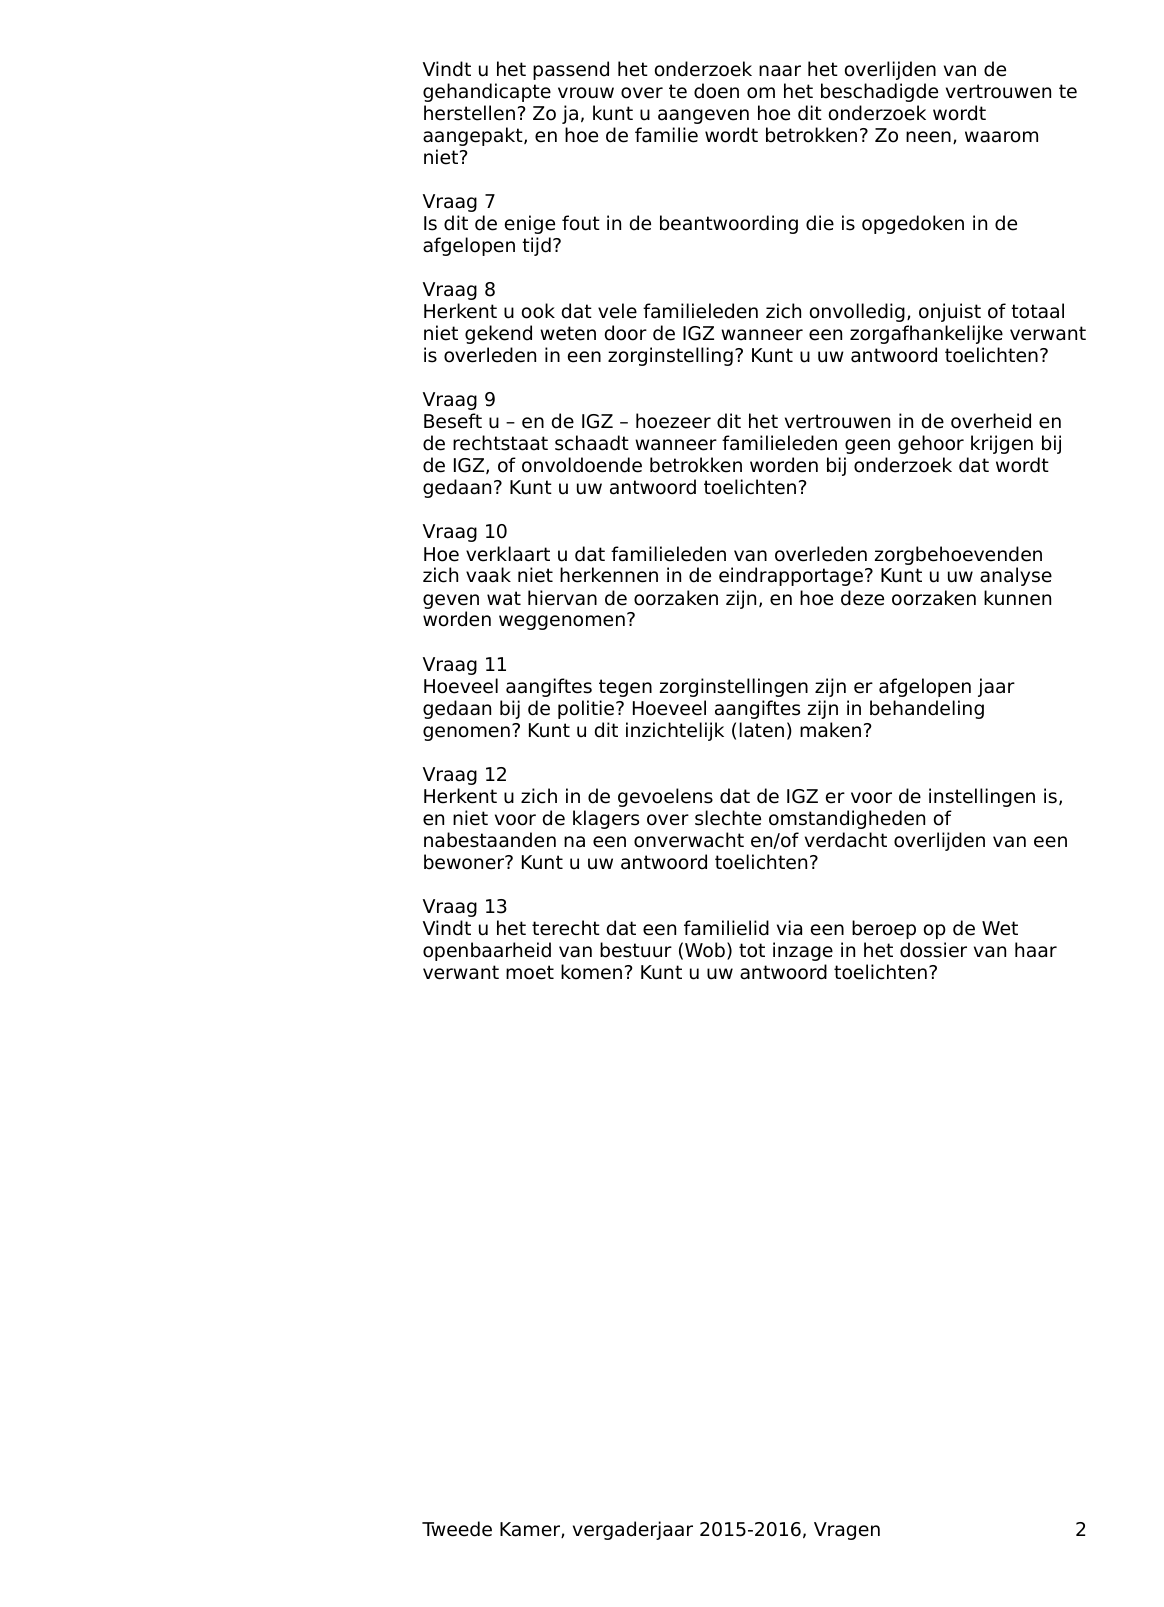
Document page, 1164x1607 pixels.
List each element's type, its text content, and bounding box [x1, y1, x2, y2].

text Vraag 8 [422, 279, 1087, 301]
text Vraag 9 [422, 389, 1087, 411]
text Beseft u – en de IGZ – hoezeer dit het vertrouwen in de overheid en de rechtstaat schaadt wanneer familieleden geen gehoor krijgen bij de IGZ, of onvoldoende betrokken worden bij onderzoek dat wordt gedaan? Kunt u uw antwoord toelichten? [422, 411, 1087, 499]
text Vindt u het terecht dat een familielid via een beroep op de Wet openbaarheid van bestuur (Wob) tot inzage in het dossier van haar verwant moet komen? Kunt u uw antwoord toelichten? [422, 918, 1087, 984]
text Herkent u zich in de gevoelens dat de IGZ er voor de instellingen is, en niet voor de klagers over slechte omstandigheden of nabestaanden na een onverwacht en/of verdacht overlijden van een bewoner? Kunt u uw antwoord toelichten? [422, 786, 1087, 873]
text Vindt u het passend het onderzoek naar het overlijden van de gehandicapte vrouw over te doen om het beschadigde vertrouwen te herstellen? Zo ja, kunt u aangeven hoe dit onderzoek wordt aangepakt, en hoe de familie wordt betrokken? Zo neen, waarom niet? [422, 59, 1087, 169]
text Vraag 10 [422, 521, 1087, 543]
text Vraag 11 [422, 653, 1087, 676]
text Vraag 7 [422, 191, 1087, 213]
text Hoe verklaart u dat familieleden van overleden zorgbehoevenden zich vaak niet herkennen in de eindrapportage? Kunt u uw analyse geven wat hiervan de oorzaken zijn, en hoe deze oorzaken kunnen worden weggenomen? [422, 543, 1087, 631]
text Hoeveel aangiftes tegen zorginstellingen zijn er afgelopen jaar gedaan bij de politie? Hoeveel aangiftes zijn in behandeling genomen? Kunt u dit inzichtelijk (laten) maken? [422, 676, 1087, 741]
text Herkent u ook dat vele familieleden zich onvolledig, onjuist of totaal niet gekend weten door de IGZ wanneer een zorgafhankelijke verwant is overleden in een zorginstelling? Kunt u uw antwoord toelichten? [422, 301, 1087, 367]
text Vraag 13 [422, 896, 1087, 918]
text Vraag 12 [422, 764, 1087, 786]
text Is dit de enige fout in de beantwoording die is opgedoken in de afgelopen tijd? [422, 213, 1087, 257]
